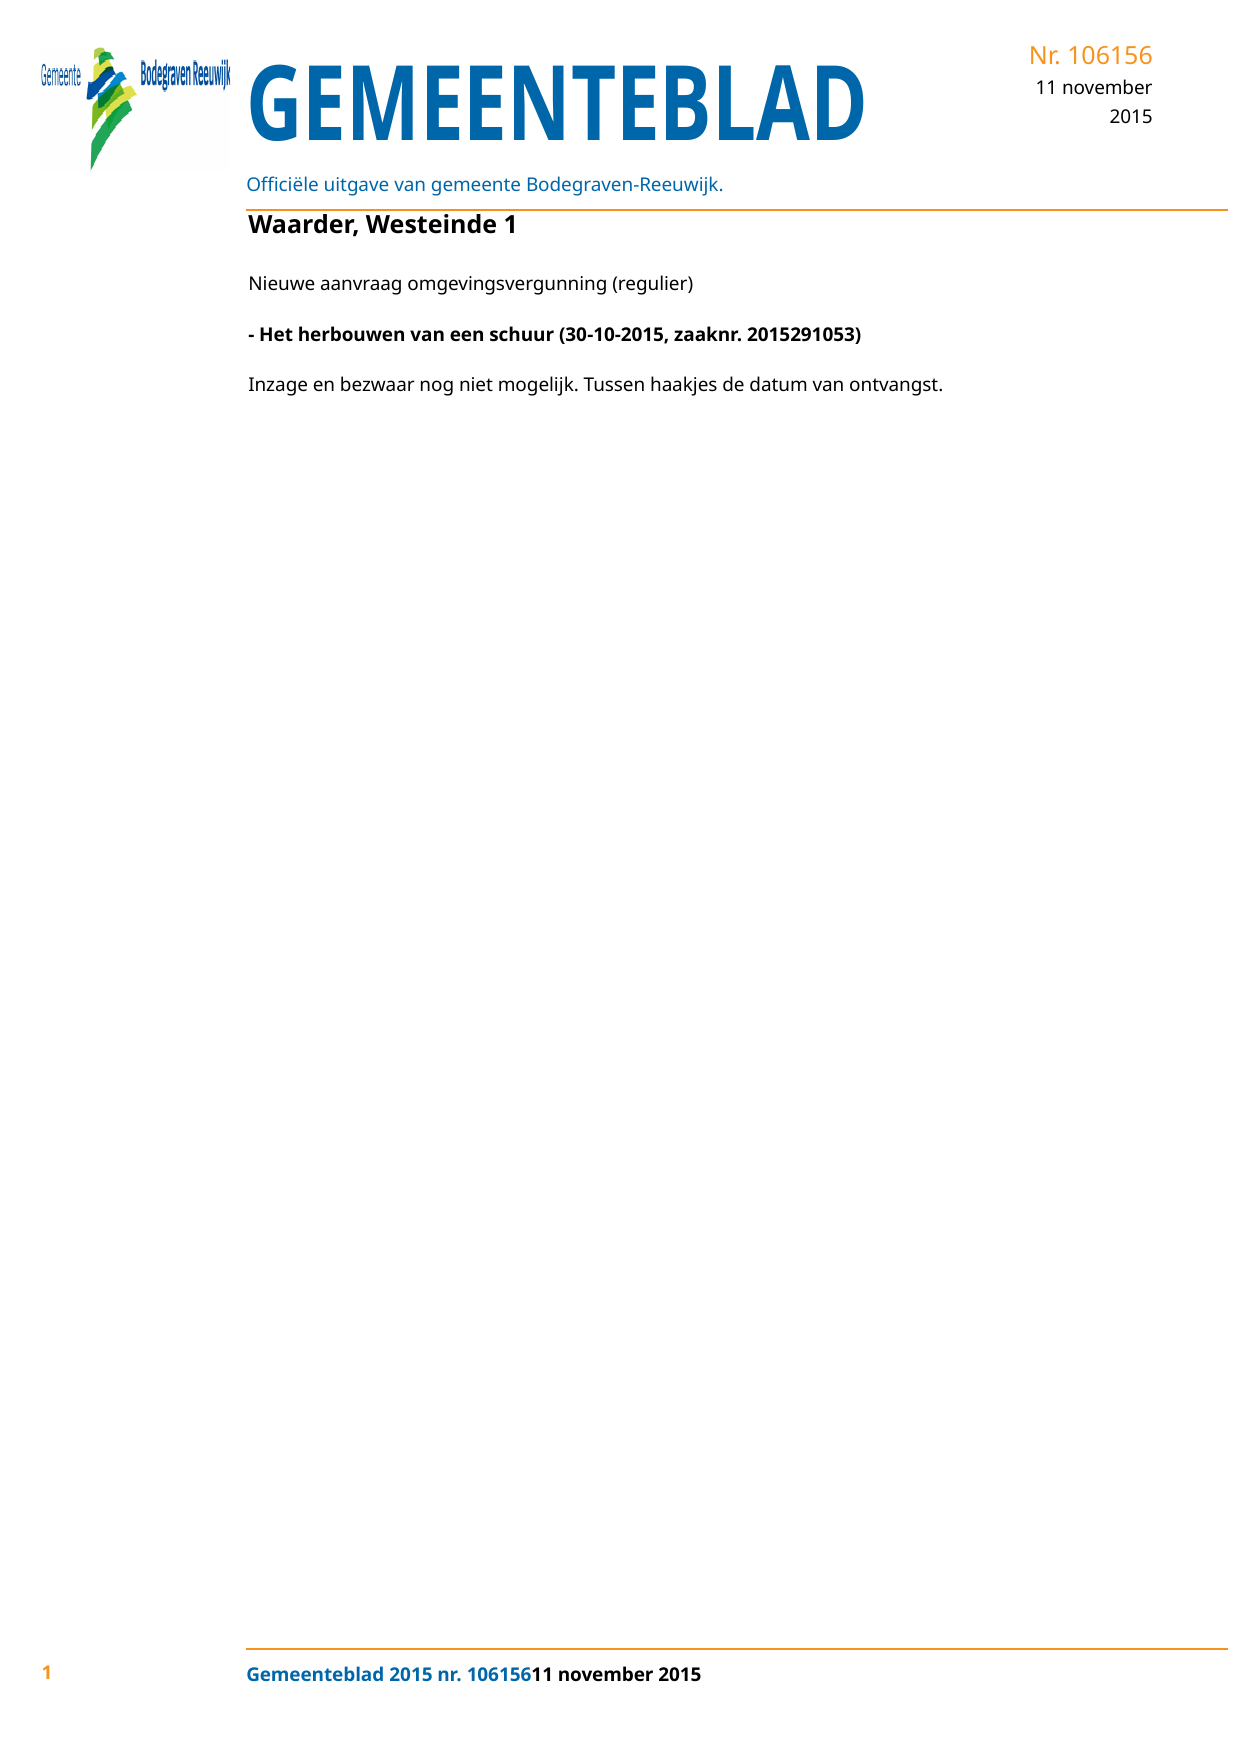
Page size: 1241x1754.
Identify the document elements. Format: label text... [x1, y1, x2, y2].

picture [41, 47, 231, 172]
text - Het herbouwen van een schuur (30‑10‑2015, zaaknr. 2015291053) [248, 321, 1152, 346]
text Waarder, Westeinde 1 [248, 211, 1152, 241]
text Inzage en bezwaar nog niet mogelijk. Tussen haakjes de datum van ontvangst. [248, 371, 1152, 397]
text Nieuwe aanvraag omgevingsvergunning (regulier) [248, 270, 1152, 296]
